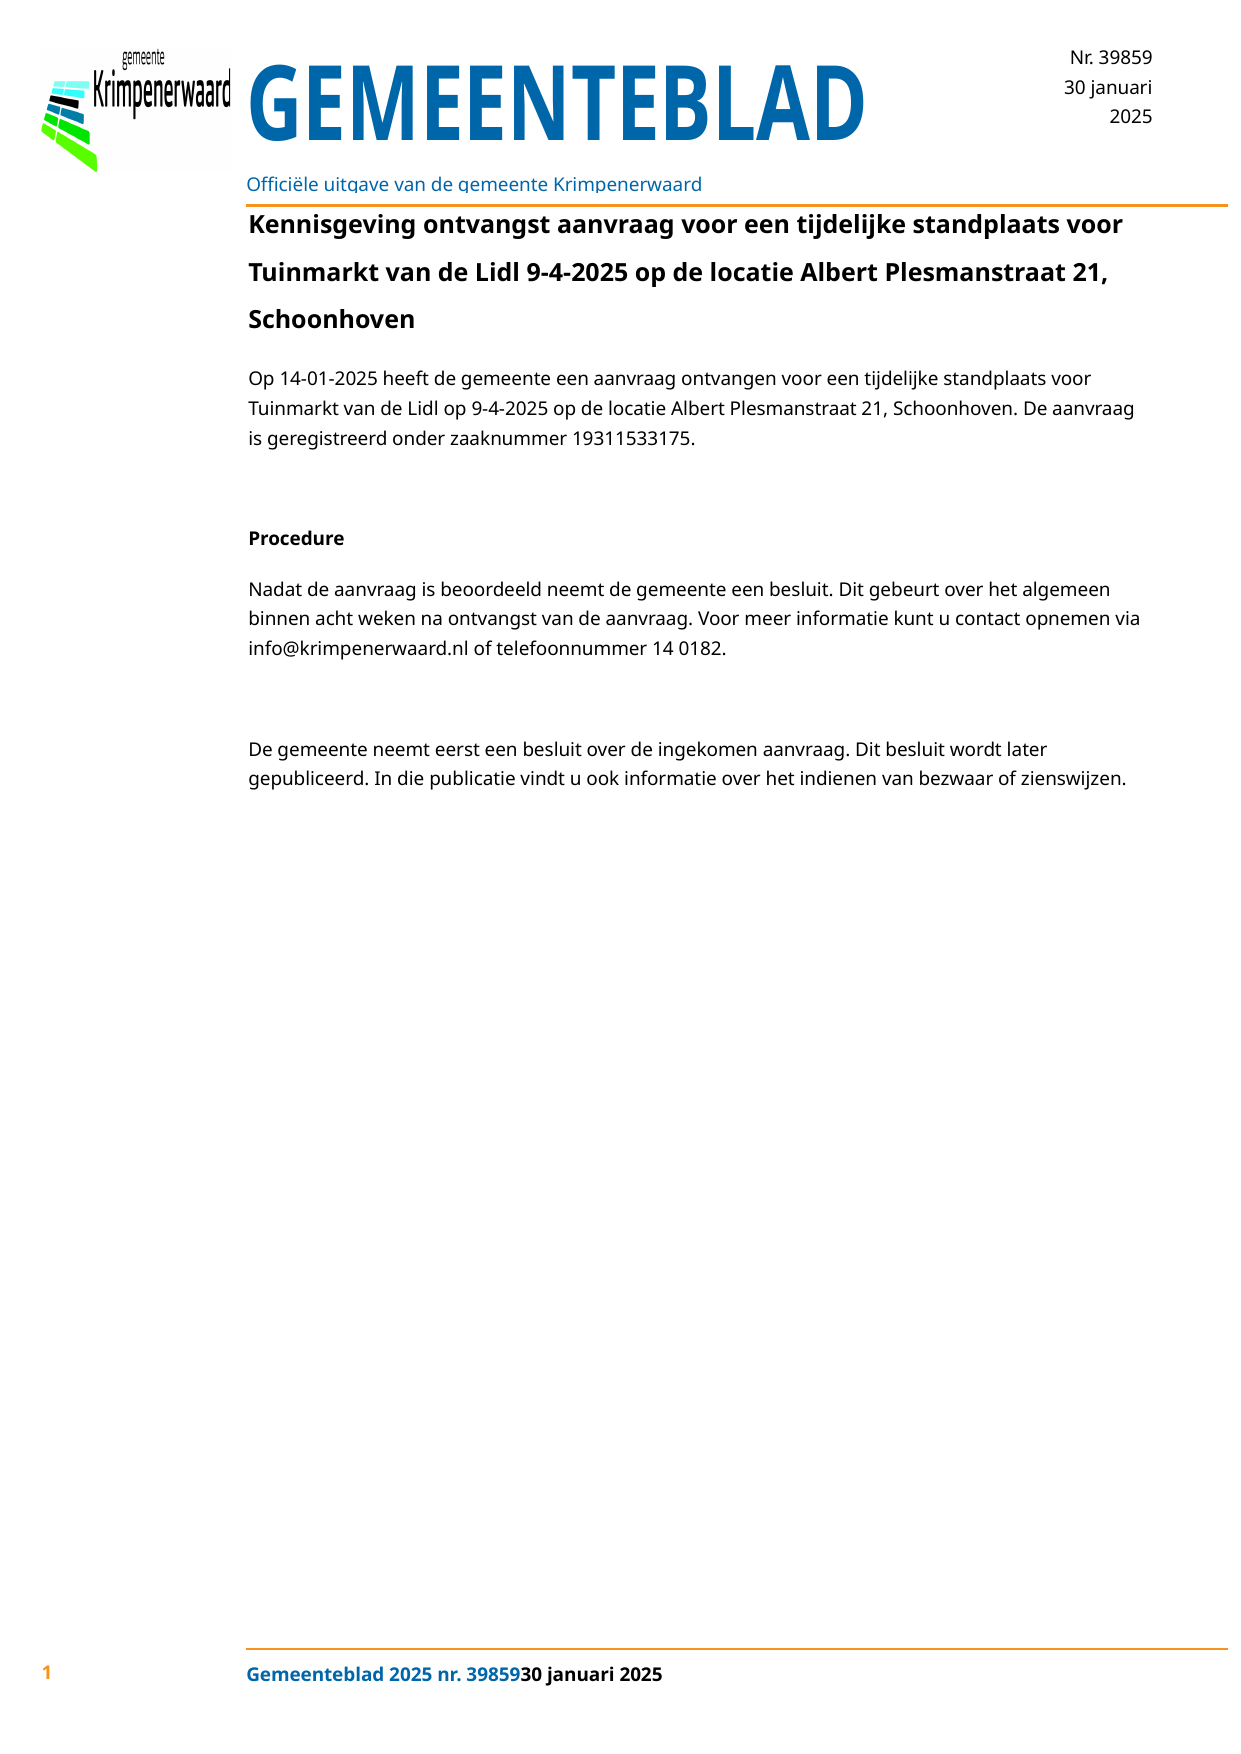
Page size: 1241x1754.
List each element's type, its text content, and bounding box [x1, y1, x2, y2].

text Procedure [248, 526, 1152, 551]
picture [41, 47, 231, 172]
text Op 14-01-2025 heeft de gemeente een aanvraag ontvangen voor een tijdelijke standplaats voor Tuinmarkt van de Lidl op 9-4-2025 op de locatie Albert Plesmanstraat 21, Schoonhoven. De aanvraag is geregistreerd onder zaaknummer 19311533175. [248, 366, 1152, 450]
text De gemeente neemt eerst een besluit over de ingekomen aanvraag. Dit besluit wordt later gepubliceerd. In die publicatie vindt u ook informatie over het indienen van bezwaar of zienswijzen. [248, 736, 1152, 791]
text Nadat de aanvraag is beoordeeld neemt de gemeente een besluit. Dit gebeurt over het algemeen binnen acht weken na ontvangst van de aanvraag. Voor meer informatie kunt u contact opnemen via info@krimpenerwaard.nl of telefoonnummer 14 0182. [248, 576, 1152, 661]
text Kennisgeving ontvangst aanvraag voor een tijdelijke standplaats voor Tuinmarkt van de Lidl 9-4-2025 op de locatie Albert Plesmanstraat 21, Schoonhoven [248, 207, 1152, 336]
